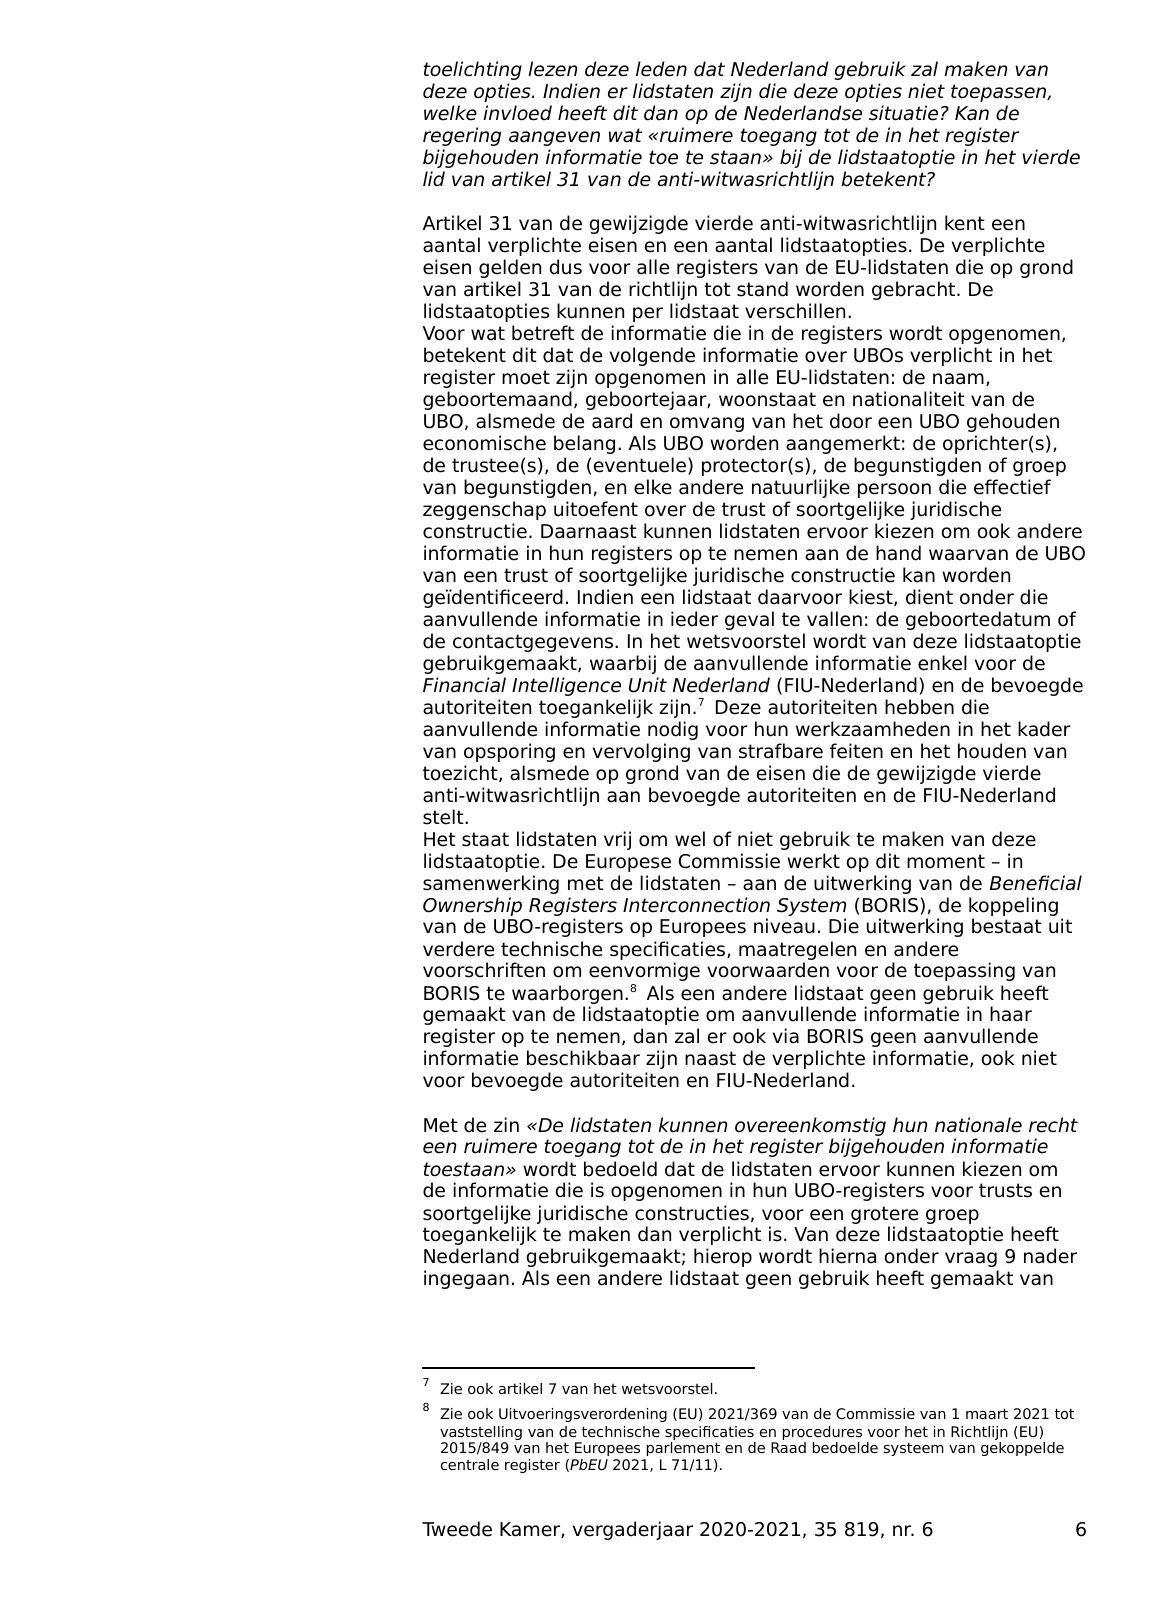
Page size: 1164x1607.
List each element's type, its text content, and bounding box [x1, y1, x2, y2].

text Zie ook artikel 7 van het wetsvoorstel. [422, 1377, 1087, 1399]
text Het staat lidstaten vrij om wel of niet gebruik te maken van deze lidstaatoptie. De Europese Commissie werkt op dit moment – in samenwerking met de lidstaten – aan de uitwerking van de Beneficial Ownership Registers Interconnection System (BORIS), de koppeling van de UBO-registers op Europees niveau. Die uitwerking bestaat uit verdere technische specificaties, maatregelen en andere voorschriften om eenvormige voorwaarden voor de toepassing van BORIS te waarborgen. Als een andere lidstaat geen gebruik heeft gemaakt van de lidstaatoptie om aanvullende informatie in haar register op te nemen, dan zal er ook via BORIS geen aanvullende informatie beschikbaar zijn naast de verplichte informatie, ook niet voor bevoegde autoriteiten en FIU-Nederland. [422, 828, 1087, 1092]
text Artikel 31 van de gewijzigde vierde anti-witwasrichtlijn kent een aantal verplichte eisen en een aantal lidstaatopties. De verplichte eisen gelden dus voor alle registers van de EU-lidstaten die op grond van artikel 31 van de richtlijn tot stand worden gebracht. De lidstaatopties kunnen per lidstaat verschillen. [422, 213, 1087, 323]
text Zie ook Uitvoeringsverordening (EU) 2021/369 van de Commissie van 1 maart 2021 tot vaststelling van de technische specificaties en procedures voor het in Richtlijn (EU) 2015/849 van het Europees parlement en de Raad bedoelde systeem van gekoppelde centrale register (PbEU 2021, L 71/11). [422, 1402, 1087, 1474]
text toelichting lezen deze leden dat Nederland gebruik zal maken van deze opties. Indien er lidstaten zijn die deze opties niet toepassen, welke invloed heeft dit dan op de Nederlandse situatie? Kan de regering aangeven wat «ruimere toegang tot de in het register bijgehouden informatie toe te staan» bij de lidstaatoptie in het vierde lid van artikel 31 van de anti-witwasrichtlijn betekent? [422, 59, 1087, 191]
text Met de zin «De lidstaten kunnen overeenkomstig hun nationale recht een ruimere toegang tot de in het register bijgehouden informatie toestaan» wordt bedoeld dat de lidstaten ervoor kunnen kiezen om de informatie die is opgenomen in hun UBO-registers voor trusts en soortgelijke juridische constructies, voor een grotere groep toegankelijk te maken dan verplicht is. Van deze lidstaatoptie heeft Nederland gebruikgemaakt; hierop wordt hierna onder vraag 9 nader ingegaan. Als een andere lidstaat geen gebruik heeft gemaakt van [422, 1114, 1087, 1290]
text Voor wat betreft de informatie die in de registers wordt opgenomen, betekent dit dat de volgende informatie over UBOs verplicht in het register moet zijn opgenomen in alle EU-lidstaten: de naam, geboortemaand, geboortejaar, woonstaat en nationaliteit van de UBO, alsmede de aard en omvang van het door een UBO gehouden economische belang. Als UBO worden aangemerkt: de oprichter(s), de trustee(s), de (eventuele) protector(s), de begunstigden of groep van begunstigden, en elke andere natuurlijke persoon die effectief zeggenschap uitoefent over de trust of soortgelijke juridische constructie. Daarnaast kunnen lidstaten ervoor kiezen om ook andere informatie in hun registers op te nemen aan de hand waarvan de UBO van een trust of soortgelijke juridische constructie kan worden geïdentificeerd. Indien een lidstaat daarvoor kiest, dient onder die aanvullende informatie in ieder geval te vallen: de geboortedatum of de contactgegevens. In het wetsvoorstel wordt van deze lidstaatoptie gebruikgemaakt, waarbij de aanvullende informatie enkel voor de Financial Intelligence Unit Nederland (FIU-Nederland) en de bevoegde autoriteiten toegankelijk zijn. Deze autoriteiten hebben die aanvullende informatie nodig voor hun werkzaamheden in het kader van opsporing en vervolging van strafbare feiten en het houden van toezicht, alsmede op grond van de eisen die de gewijzigde vierde anti-witwasrichtlijn aan bevoegde autoriteiten en de FIU-Nederland stelt. [422, 323, 1087, 828]
